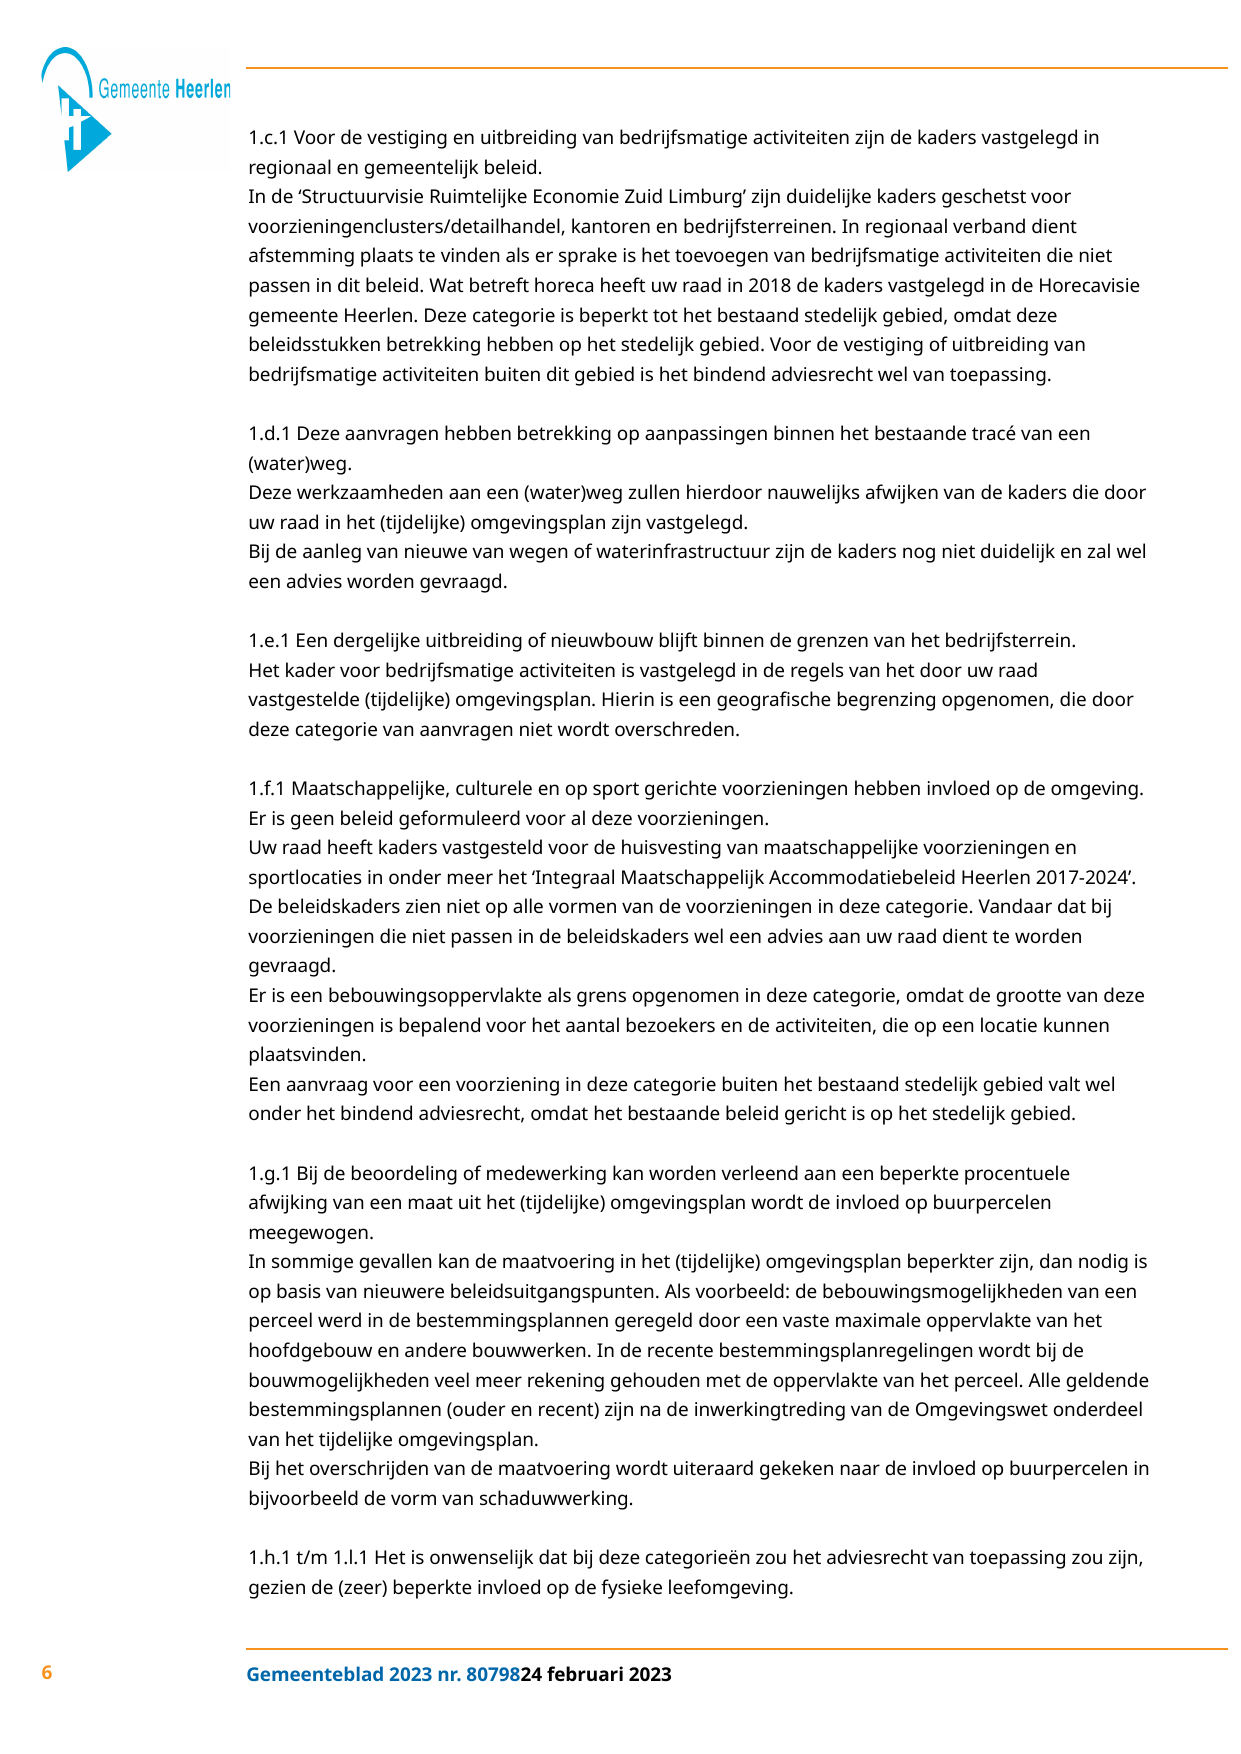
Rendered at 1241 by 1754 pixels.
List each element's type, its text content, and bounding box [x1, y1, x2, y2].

text Bij het overschrijden van de maatvoering wordt uiteraard gekeken naar de invloed op buurpercelen in bijvoorbeeld de vorm van schaduwwerking. [248, 1456, 1152, 1511]
picture [41, 47, 59, 70]
text 1.h.1 t/m 1.l.1 Het is onwenselijk dat bij deze categorieën zou het adviesrecht van toepassing zou zijn, gezien de (zeer) beperkte invloed op de fysieke leefomgeving. [248, 1544, 1152, 1600]
text In de ‘Structuurvisie Ruimtelijke Economie Zuid Limburg’ zijn duidelijke kaders geschetst voor voorzieningenclusters/detailhandel, kantoren en bedrijfsterreinen. In regionaal verband dient afstemming plaats te vinden als er sprake is het toevoegen van bedrijfsmatige activiteiten die niet passen in dit beleid. Wat betreft horeca heeft uw raad in 2018 de kaders vastgelegd in de Horecavisie gemeente Heerlen. Deze categorie is beperkt tot het bestaand stedelijk gebied, omdat deze beleidsstukken betrekking hebben op het stedelijk gebied. Voor de vestiging of uitbreiding van bedrijfsmatige activiteiten buiten dit gebied is het bindend adviesrecht wel van toepassing. [248, 183, 1152, 387]
text Deze werkzaamheden aan een (water)weg zullen hierdoor nauwelijks afwijken van de kaders die door uw raad in het (tijdelijke) omgevingsplan zijn vastgelegd. [248, 479, 1152, 535]
text Het kader voor bedrijfsmatige activiteiten is vastgelegd in de regels van het door uw raad vastgestelde (tijdelijke) omgevingsplan. Hierin is een geografische begrenzing opgenomen, die door deze categorie van aanvragen niet wordt overschreden. [248, 657, 1152, 742]
text 1.g.1 Bij de beoordeling of medewerking kan worden verleend aan een beperkte procentuele afwijking van een maat uit het (tijdelijke) omgevingsplan wordt de invloed op buurpercelen meegewogen. [248, 1160, 1152, 1245]
text In sommige gevallen kan de maatvoering in het (tijdelijke) omgevingsplan beperkter zijn, dan nodig is op basis van nieuwere beleidsuitgangspunten. Als voorbeeld: de bebouwingsmogelijkheden van een perceel werd in de bestemmingsplannen geregeld door een vaste maximale oppervlakte van het hoofdgebouw en andere bouwwerken. In de recente bestemmingsplanregelingen wordt bij de bouwmogelijkheden veel meer rekening gehouden met de oppervlakte van het perceel. Alle geldende bestemmingsplannen (ouder en recent) zijn na de inwerkingtreding van de Omgevingswet onderdeel van het tijdelijke omgevingsplan. [248, 1248, 1152, 1452]
text Uw raad heeft kaders vastgesteld voor de huisvesting van maatschappelijke voorzieningen en sportlocaties in onder meer het ‘Integraal Maatschappelijk Accommodatiebeleid Heerlen 2017-2024’. De beleidskaders zien niet op alle vormen van de voorzieningen in deze categorie. Vandaar dat bij voorzieningen die niet passen in de beleidskaders wel een advies aan uw raad dient te worden gevraagd. [248, 834, 1152, 978]
text 1.e.1 Een dergelijke uitbreiding of nieuwbouw blijft binnen de grenzen van het bedrijfsterrein. [248, 627, 1152, 653]
text Bij de aanleg van nieuwe van wegen of waterinfrastructuur zijn de kaders nog niet duidelijk en zal wel een advies worden gevraagd. [248, 538, 1152, 594]
text 1.f.1 Maatschappelijke, culturele en op sport gerichte voorzieningen hebben invloed op de omgeving. Er is geen beleid geformuleerd voor al deze voorzieningen. [248, 775, 1152, 831]
text 1.c.1 Voor de vestiging en uitbreiding van bedrijfsmatige activiteiten zijn de kaders vastgelegd in regionaal en gemeentelijk beleid. [248, 124, 1152, 180]
picture [41, 47, 231, 172]
text Er is een bebouwingsoppervlakte als grens opgenomen in deze categorie, omdat de grootte van deze voorzieningen is bepalend voor het aantal bezoekers en de activiteiten, die op een locatie kunnen plaatsvinden. [248, 982, 1152, 1067]
text Een aanvraag voor een voorziening in deze categorie buiten het bestaand stedelijk gebied valt wel onder het bindend adviesrecht, omdat het bestaande beleid gericht is op het stedelijk gebied. [248, 1071, 1152, 1126]
text 1.d.1 Deze aanvragen hebben betrekking op aanpassingen binnen het bestaande tracé van een (water)weg. [248, 420, 1152, 476]
